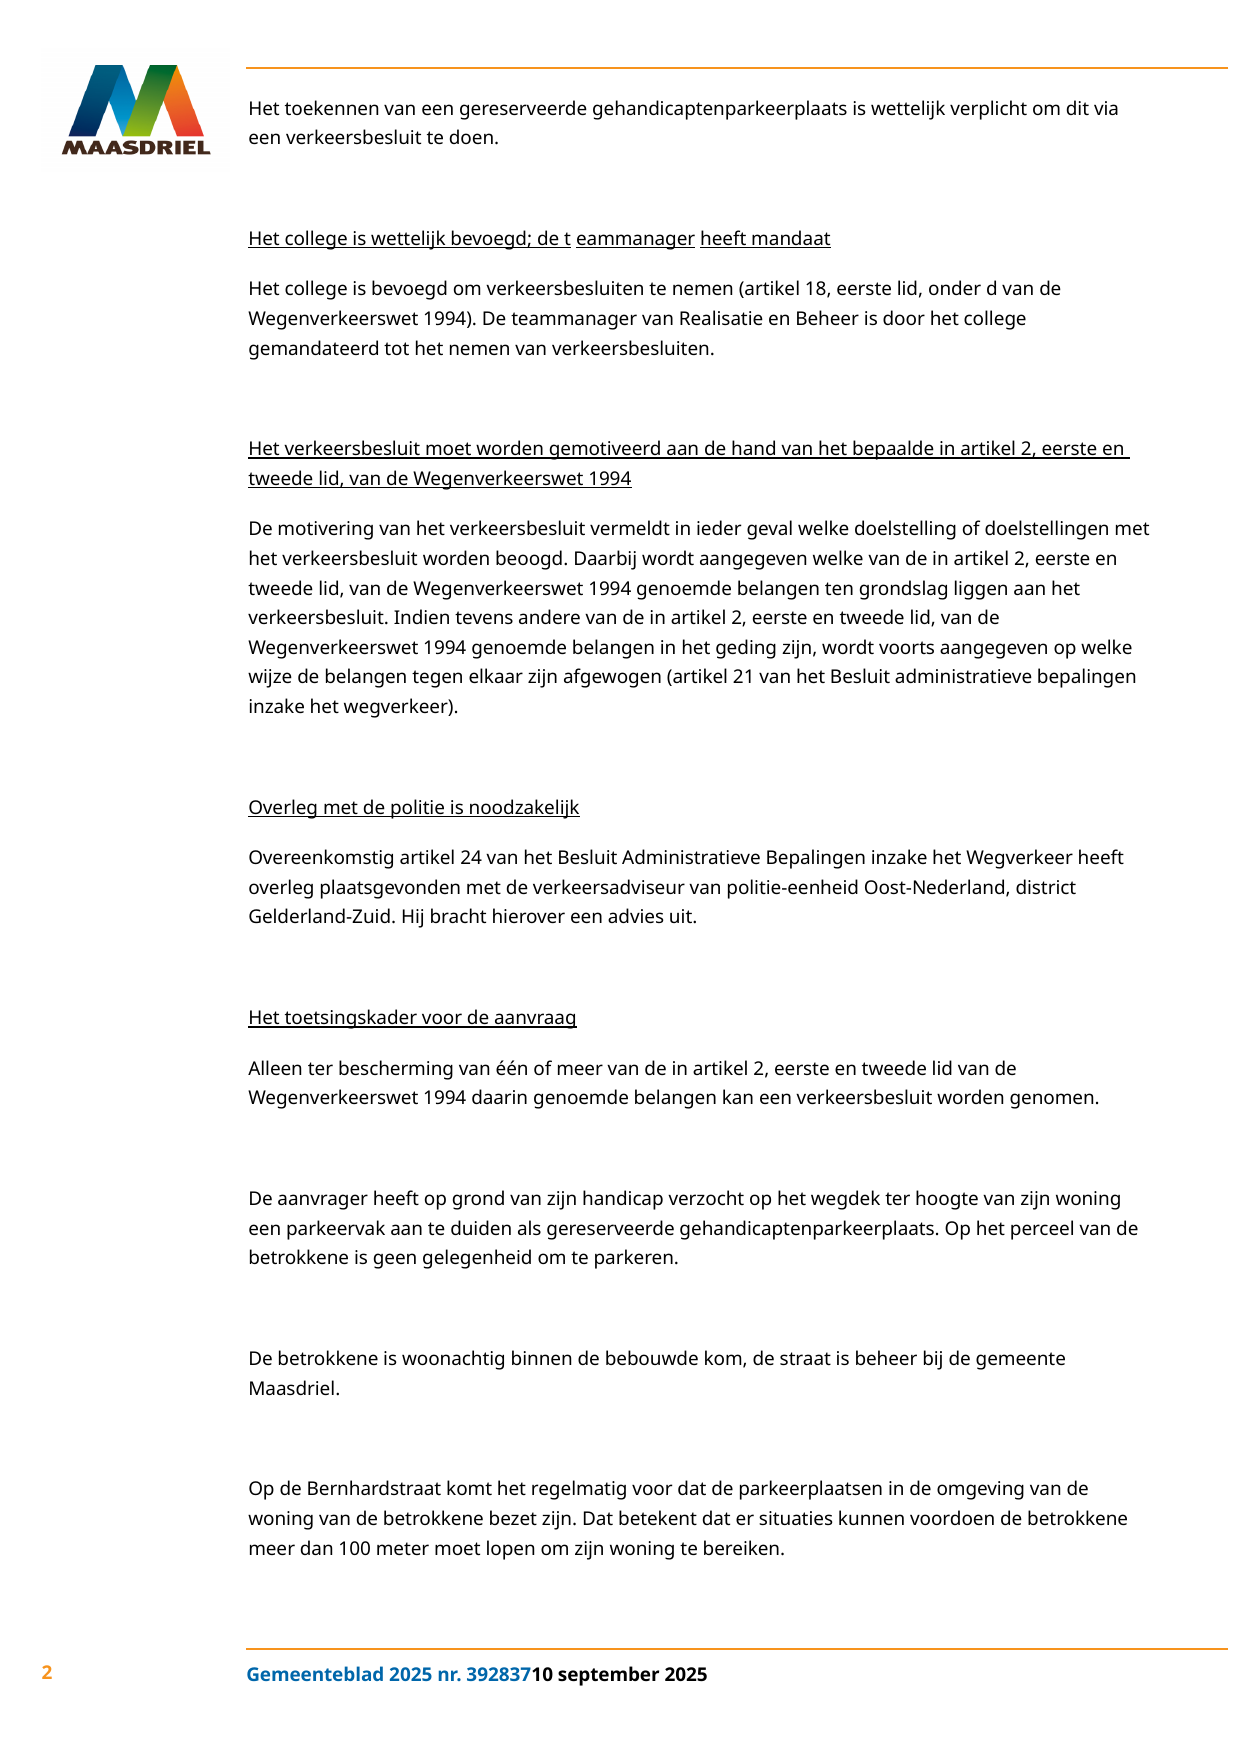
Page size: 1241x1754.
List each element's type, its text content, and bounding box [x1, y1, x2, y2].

text De betrokkene is woonachtig binnen de bebouwde kom, de straat is beheer bij de gemeente Maasdriel. [248, 1345, 1152, 1401]
text Overeenkomstig artikel 24 van het Besluit Administratieve Bepalingen inzake het Wegverkeer heeft overleg plaatsgevonden met de verkeersadviseur van politie-eenheid Oost-Nederland, district Gelderland-Zuid. Hij bracht hierover een advies uit. [248, 844, 1152, 929]
text Het college is bevoegd om verkeersbesluiten te nemen (artikel 18, eerste lid, onder d van de Wegenverkeerswet 1994). De teammanager van Realisatie en Beheer is door het college gemandateerd tot het nemen van verkeersbesluiten. [248, 276, 1152, 361]
text Het verkeersbesluit moet worden gemotiveerd aan de hand van het bepaalde in artikel 2, eerste en tweede lid, van de Wegenverkeerswet 1994 [248, 436, 1152, 491]
text De motivering van het verkeersbesluit vermeldt in ieder geval welke doelstelling of doelstellingen met het verkeersbesluit worden beoogd. Daarbij wordt aangegeven welke van de in artikel 2, eerste en tweede lid, van de Wegenverkeerswet 1994 genoemde belangen ten grondslag liggen aan het verkeersbesluit. Indien tevens andere van de in artikel 2, eerste en tweede lid, van de Wegenverkeerswet 1994 genoemde belangen in het geding zijn, wordt voorts aangegeven op welke wijze de belangen tegen elkaar zijn afgewogen (artikel 21 van het Besluit administratieve bepalingen inzake het wegverkeer). [248, 516, 1152, 719]
text Overleg met de politie is noodzakelijk [248, 794, 1152, 820]
text Op de Bernhardstraat komt het regelmatig voor dat de parkeerplaatsen in de omgeving van de woning van de betrokkene bezet zijn. Dat betekent dat er situaties kunnen voordoen de betrokkene meer dan 100 meter moet lopen om zijn woning te bereiken. [248, 1476, 1152, 1561]
text Het toetsingskader voor de aanvraag [248, 1004, 1152, 1030]
text Alleen ter bescherming van één of meer van de in artikel 2, eerste en tweede lid van de Wegenverkeerswet 1994 daarin genoemde belangen kan een verkeersbesluit worden genomen. [248, 1055, 1152, 1110]
text Het toekennen van een gereserveerde gehandicaptenparkeerplaats is wettelijk verplicht om dit via een verkeersbesluit te doen. [248, 95, 1152, 150]
picture [41, 47, 231, 172]
text Het college is wettelijk bevoegd; de t eammanager heeft mandaat [248, 225, 1152, 251]
text De aanvrager heeft op grond van zijn handicap verzocht op het wegdek ter hoogte van zijn woning een parkeervak aan te duiden als gereserveerde gehandicaptenparkeerplaats. Op het perceel van de betrokkene is geen gelegenheid om te parkeren. [248, 1185, 1152, 1270]
